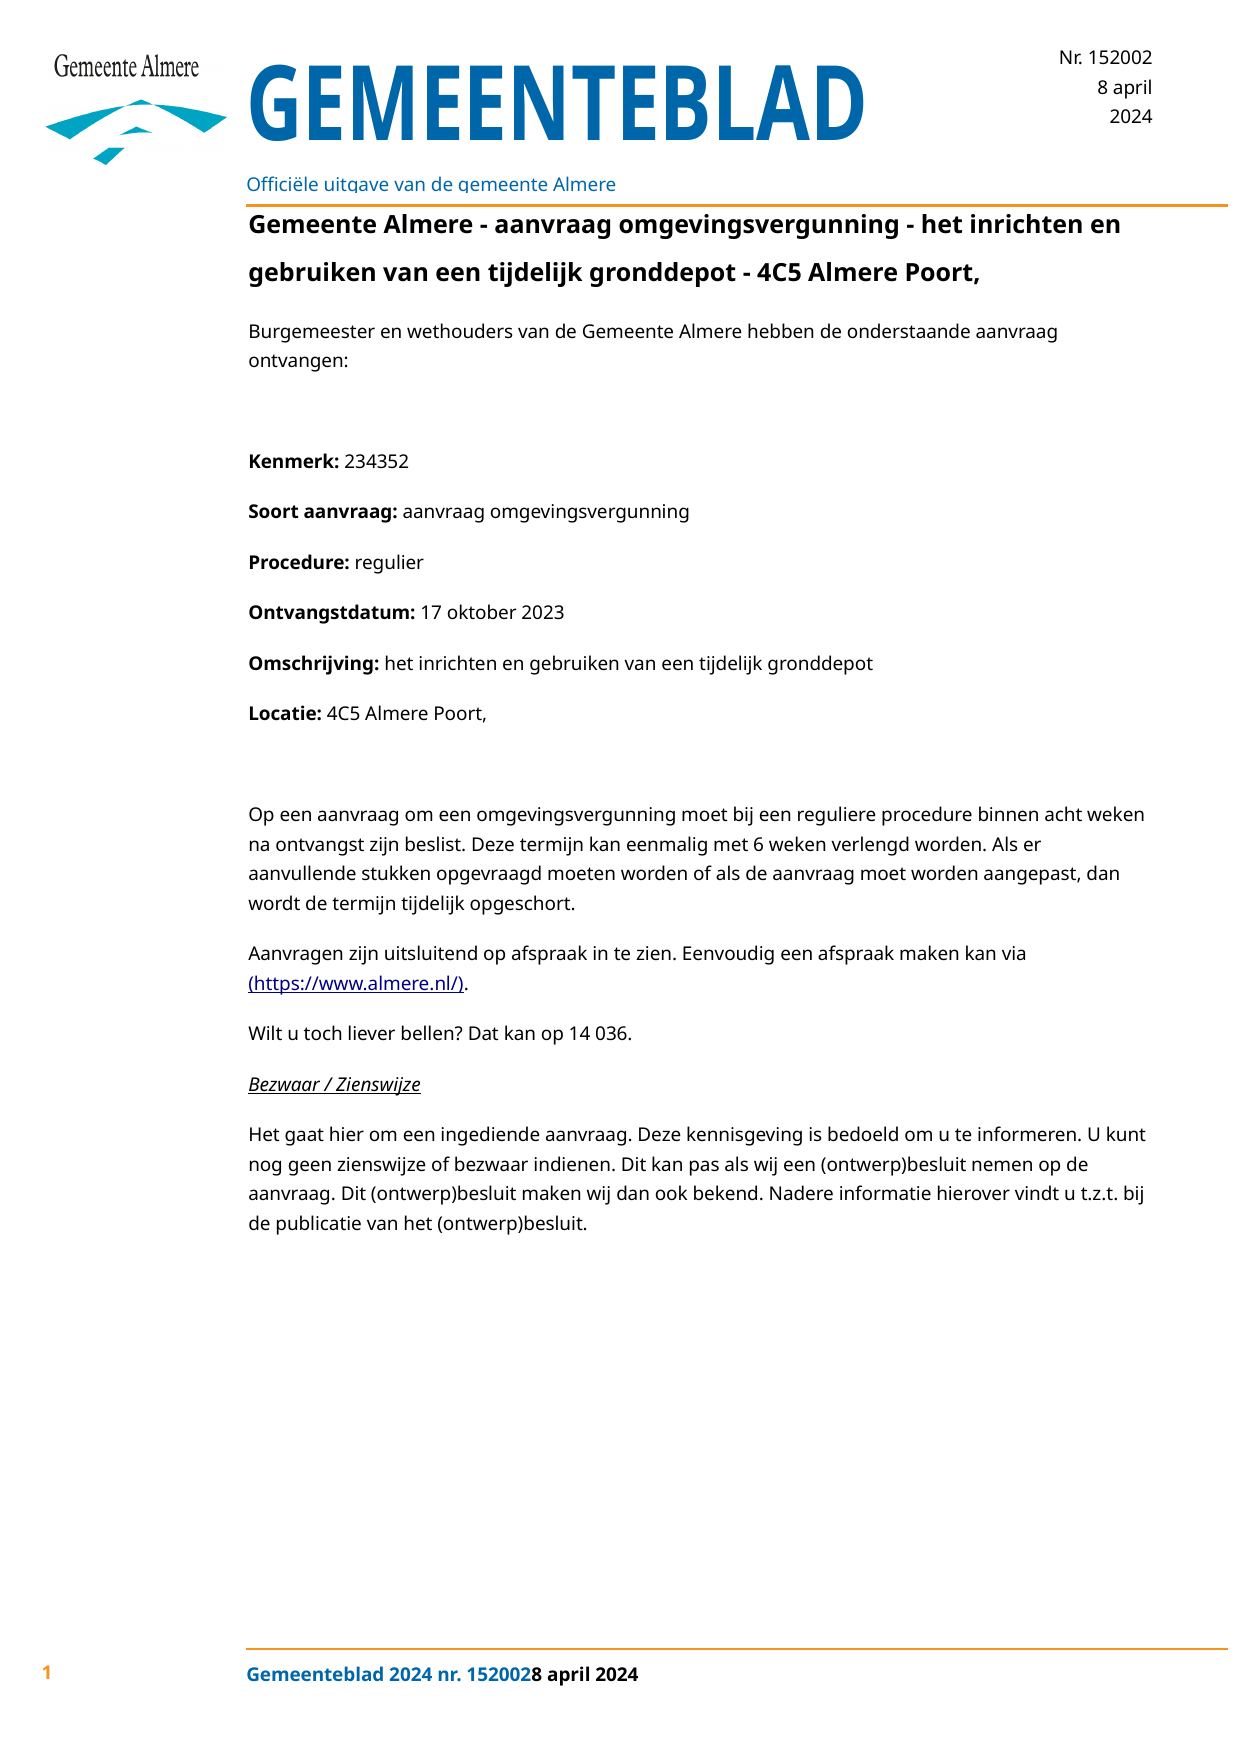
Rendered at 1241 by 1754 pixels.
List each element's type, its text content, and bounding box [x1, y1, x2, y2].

text Bezwaar / Zienswijze [248, 1071, 1152, 1097]
text Burgemeester en wethouders van de Gemeente Almere hebben de onderstaande aanvraag ontvangen: [248, 318, 1152, 373]
text Kenmerk: 234352 [248, 448, 1152, 474]
text Het gaat hier om een ingediende aanvraag. Deze kennisgeving is bedoeld om u te informeren. U kunt nog geen zienswijze of bezwaar indienen. Dit kan pas als wij een (ontwerp)besluit nemen op de aanvraag. Dit (ontwerp)besluit maken wij dan ook bekend. Nadere informatie hierover vindt u t.z.t. bij de publicatie van het (ontwerp)besluit. [248, 1121, 1152, 1236]
picture [41, 47, 231, 172]
text Locatie: 4C5 Almere Poort, [248, 700, 1152, 726]
text Ontvangstdatum: 17 oktober 2023 [248, 599, 1152, 625]
text Wilt u toch liever bellen? Dat kan op 14 036. [248, 1020, 1152, 1046]
text Procedure: regulier [248, 549, 1152, 575]
text Soort aanvraag: aanvraag omgevingsvergunning [248, 499, 1152, 524]
text Op een aanvraag om een omgevingsvergunning moet bij een reguliere procedure binnen acht weken na ontvangst zijn beslist. Deze termijn kan eenmalig met 6 weken verlengd worden. Als er aanvullende stukken opgevraagd moeten worden of als de aanvraag moet worden aangepast, dan wordt de termijn tijdelijk opgeschort. [248, 801, 1152, 916]
text Aanvragen zijn uitsluitend op afspraak in te zien. Eenvoudig een afspraak maken kan via (https://www.almere.nl/). [248, 940, 1152, 996]
text Omschrijving: het inrichten en gebruiken van een tijdelijk gronddepot [248, 650, 1152, 676]
text Gemeente Almere - aanvraag omgevingsvergunning - het inrichten en gebruiken van een tijdelijk gronddepot - 4C5 Almere Poort, [248, 207, 1152, 288]
